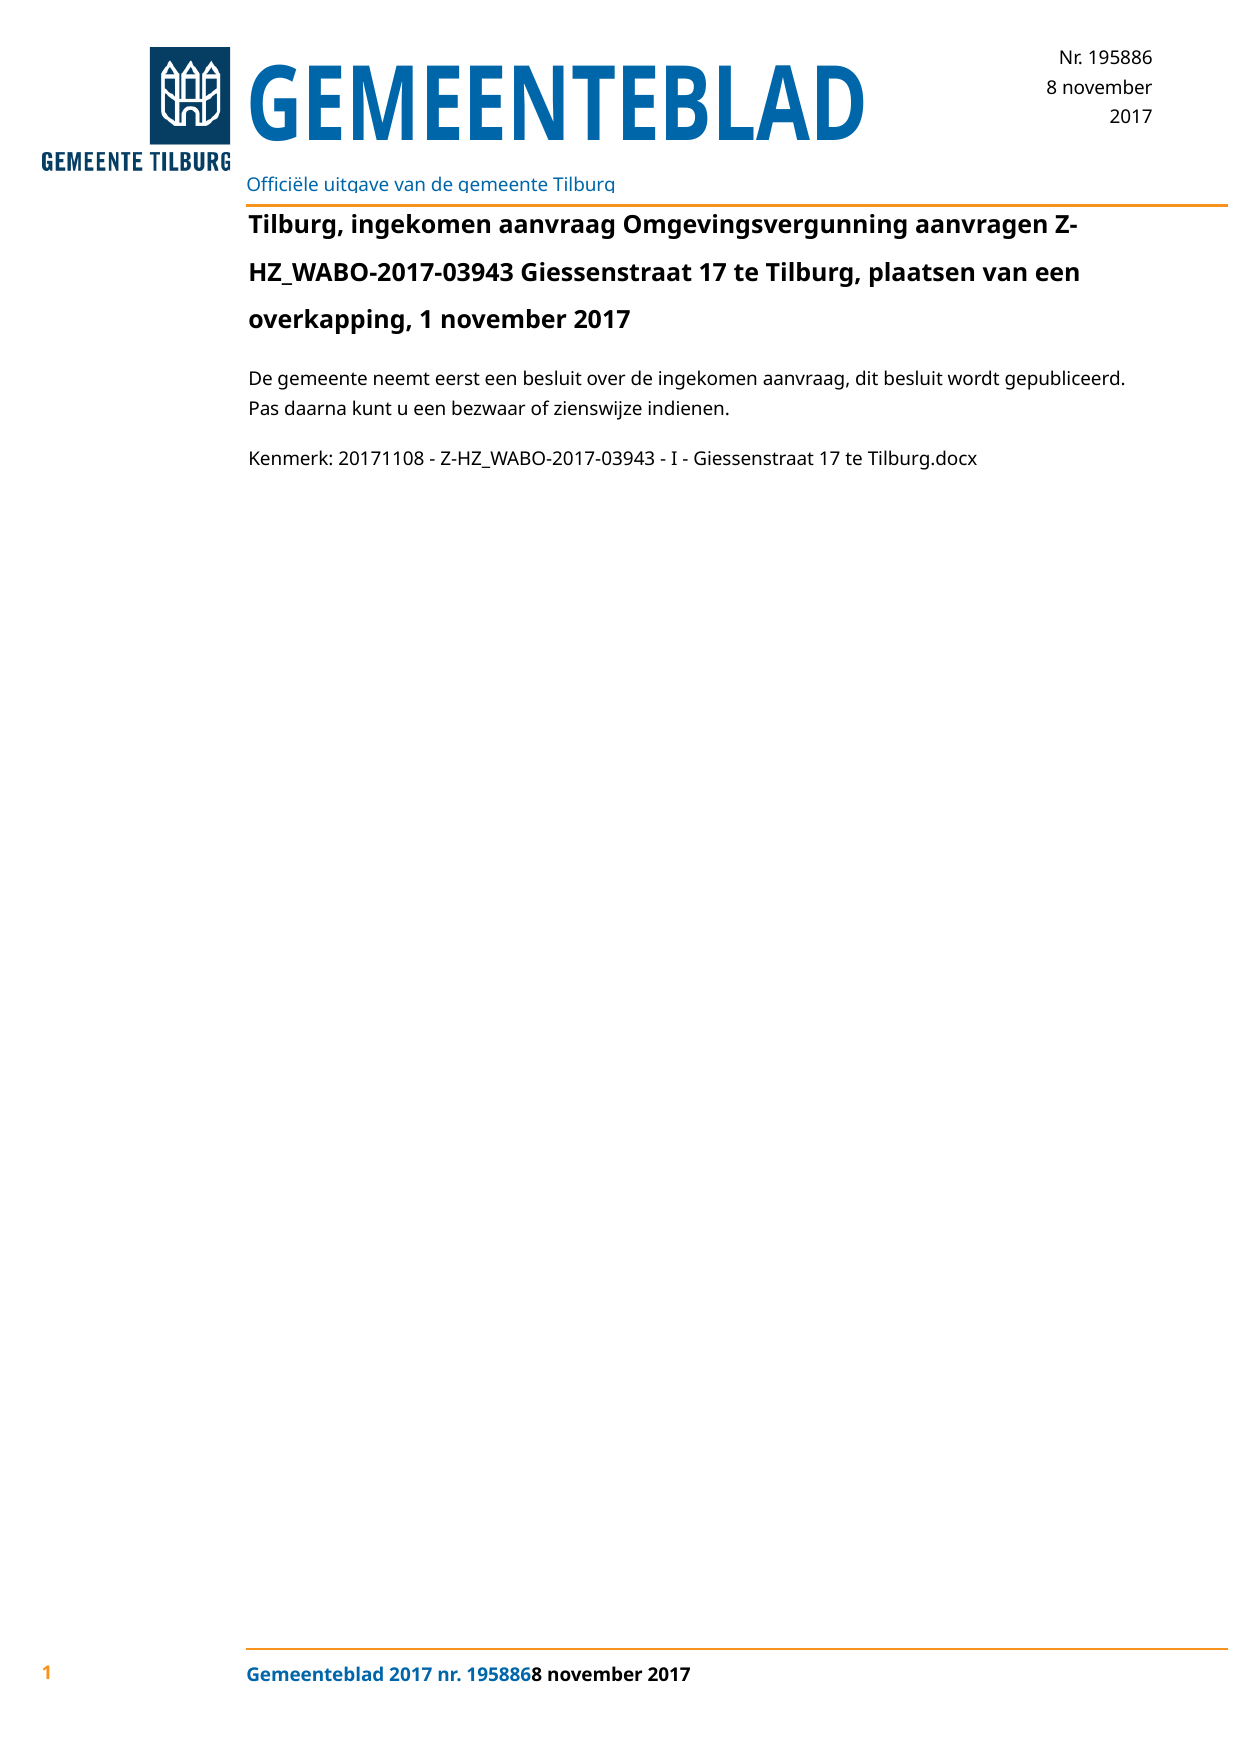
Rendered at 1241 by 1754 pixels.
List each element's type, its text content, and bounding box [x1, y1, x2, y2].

picture [41, 47, 231, 172]
text De gemeente neemt eerst een besluit over de ingekomen aanvraag, dit besluit wordt gepubliceerd. Pas daarna kunt u een bezwaar of zienswijze indienen. [248, 366, 1152, 421]
text Kenmerk: 20171108 - Z-HZ_WABO-2017-03943 - I - Giessenstraat 17 te Tilburg.docx [248, 446, 1152, 471]
text Tilburg, ingekomen aanvraag Omgevingsvergunning aanvragen Z-HZ_WABO-2017-03943 Giessenstraat 17 te Tilburg, plaatsen van een overkapping, 1 november 2017 [248, 207, 1152, 336]
